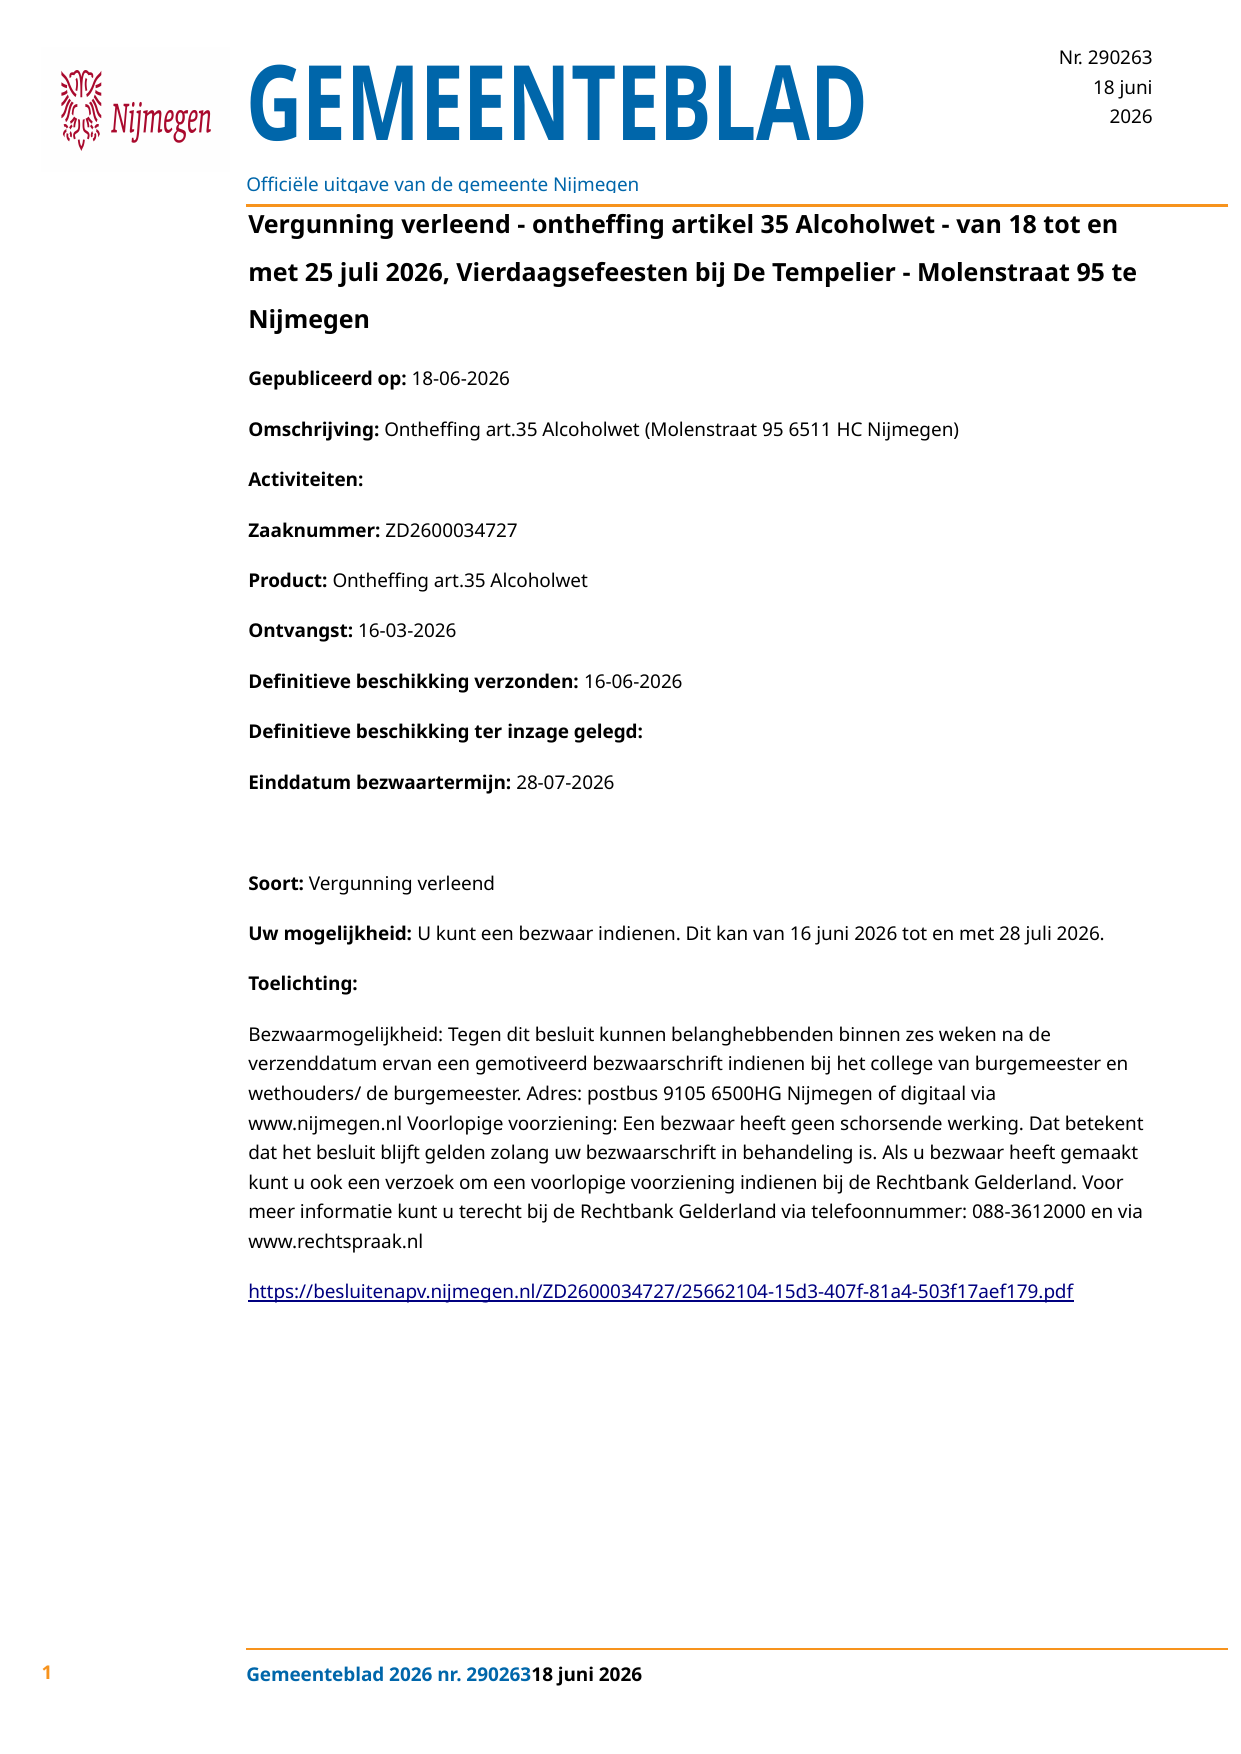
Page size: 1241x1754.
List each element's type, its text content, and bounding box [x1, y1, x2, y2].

text https://besluitenapv.nijmegen.nl/ZD2600034727/25662104-15d3-407f-81a4-503f17aef179.pdf [248, 1278, 1152, 1304]
text Gepubliceerd op: 18-06-2026 [248, 366, 1152, 391]
text Soort: Vergunning verleend [248, 870, 1152, 895]
text Toelichting: [248, 971, 1152, 996]
picture [41, 47, 231, 172]
text Omschrijving: Ontheffing art.35 Alcoholwet (Molenstraat 95 6511 HC Nijmegen) [248, 416, 1152, 442]
text Vergunning verleend - ontheffing artikel 35 Alcoholwet - van 18 tot en met 25 juli 2026, Vierdaagsefeesten bij De Tempelier - Molenstraat 95 te Nijmegen [248, 207, 1152, 336]
text Activiteiten: [248, 466, 1152, 492]
text Zaaknummer: ZD2600034727 [248, 517, 1152, 542]
text Definitieve beschikking ter inzage gelegd: [248, 718, 1152, 744]
text Uw mogelijkheid: U kunt een bezwaar indienen. Dit kan van 16 juni 2026 tot en met 28 juli 2026. [248, 920, 1152, 946]
text Bezwaarmogelijkheid: Tegen dit besluit kunnen belanghebbenden binnen zes weken na de verzenddatum ervan een gemotiveerd bezwaarschrift indienen bij het college van burgemeester en wethouders/ de burgemeester. Adres: postbus 9105 6500HG Nijmegen of digitaal via www.nijmegen.nl Voorlopige voorziening: Een bezwaar heeft geen schorsende werking. Dat betekent dat het besluit blijft gelden zolang uw bezwaarschrift in behandeling is. Als u bezwaar heeft gemaakt kunt u ook een verzoek om een voorlopige voorziening indienen bij de Rechtbank Gelderland. Voor meer informatie kunt u terecht bij de Rechtbank Gelderland via telefoonnummer: 088-3612000 en via www.rechtspraak.nl [248, 1021, 1152, 1254]
text Ontvangst: 16-03-2026 [248, 618, 1152, 643]
text Definitieve beschikking verzonden: 16-06-2026 [248, 668, 1152, 694]
text Product: Ontheffing art.35 Alcoholwet [248, 567, 1152, 593]
text Einddatum bezwaartermijn: 28-07-2026 [248, 769, 1152, 794]
